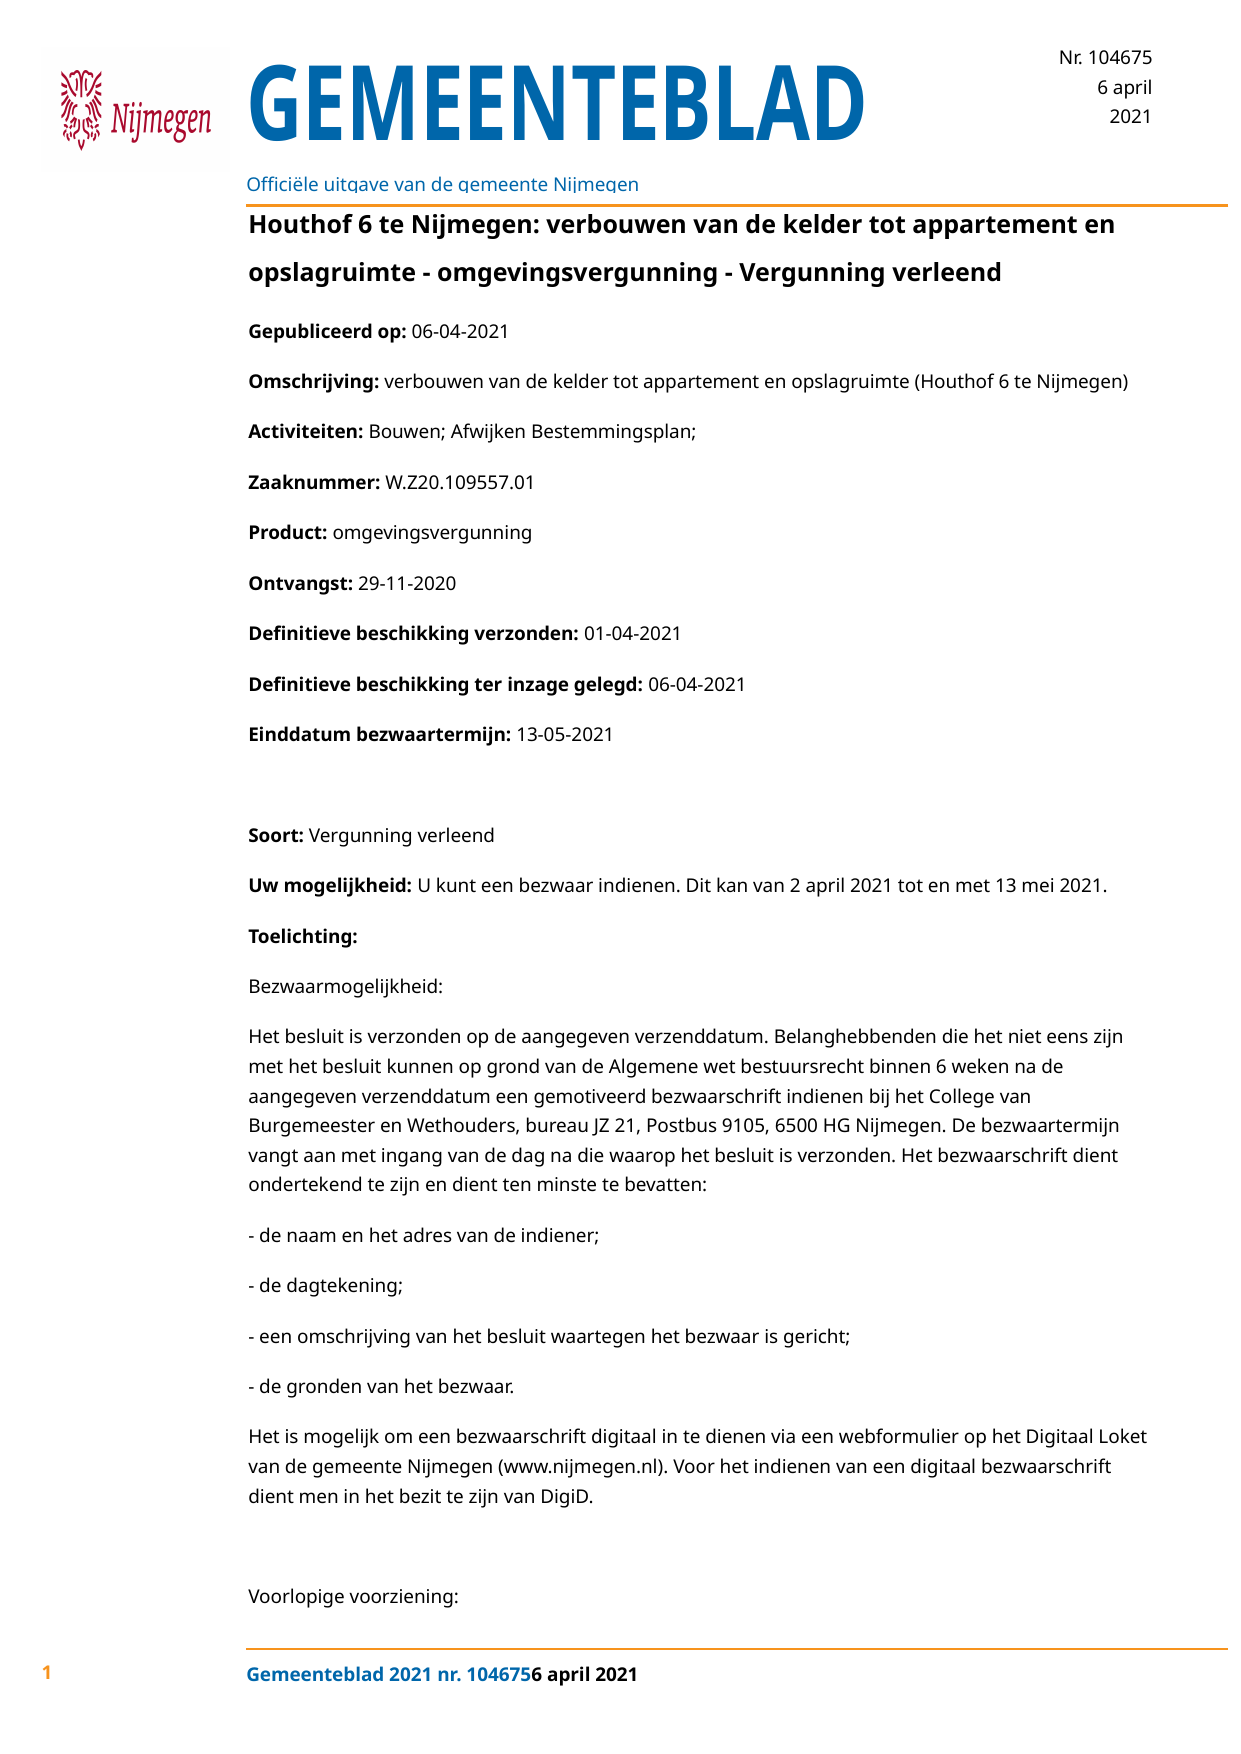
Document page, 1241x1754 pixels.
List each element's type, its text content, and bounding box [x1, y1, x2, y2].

text Uw mogelijkheid: U kunt een bezwaar indienen. Dit kan van 2 april 2021 tot en met 13 mei 2021. [248, 872, 1152, 898]
picture [41, 47, 231, 172]
text Houthof 6 te Nijmegen: verbouwen van de kelder tot appartement en opslagruimte - omgevingsvergunning - Vergunning verleend [248, 207, 1152, 288]
text Product: omgevingsvergunning [248, 519, 1152, 545]
text Bezwaarmogelijkheid: [248, 973, 1152, 999]
text Soort: Vergunning verleend [248, 822, 1152, 848]
text - de naam en het adres van de indiener; [248, 1222, 1152, 1248]
text Definitieve beschikking verzonden: 01-04-2021 [248, 620, 1152, 646]
text Voorlopige voorziening: [248, 1584, 1152, 1609]
text Ontvangst: 29-11-2020 [248, 570, 1152, 596]
text Omschrijving: verbouwen van de kelder tot appartement en opslagruimte (Houthof 6 te Nijmegen) [248, 368, 1152, 394]
text Gepubliceerd op: 06-04-2021 [248, 318, 1152, 344]
text Definitieve beschikking ter inzage gelegd: 06-04-2021 [248, 671, 1152, 697]
text - de dagtekening; [248, 1272, 1152, 1298]
text - een omschrijving van het besluit waartegen het bezwaar is gericht; [248, 1323, 1152, 1349]
text Het is mogelijk om een bezwaarschrift digitaal in te dienen via een webformulier op het Digitaal Loket van de gemeente Nijmegen (www.nijmegen.nl). Voor het indienen van een digitaal bezwaarschrift dient men in het bezit te zijn van DigiD. [248, 1424, 1152, 1509]
text Het besluit is verzonden op de aangegeven verzenddatum. Belanghebbenden die het niet eens zijn met het besluit kunnen op grond van de Algemene wet bestuursrecht binnen 6 weken na de aangegeven verzenddatum een gemotiveerd bezwaarschrift indienen bij het College van Burgemeester en Wethouders, bureau JZ 21, Postbus 9105, 6500 HG Nijmegen. De bezwaartermijn vangt aan met ingang van de dag na die waarop het besluit is verzonden. Het bezwaarschrift dient ondertekend te zijn en dient ten minste te bevatten: [248, 1024, 1152, 1197]
text - de gronden van het bezwaar. [248, 1373, 1152, 1399]
text Einddatum bezwaartermijn: 13-05-2021 [248, 721, 1152, 747]
text Zaaknummer: W.Z20.109557.01 [248, 469, 1152, 495]
text Toelichting: [248, 923, 1152, 949]
text Activiteiten: Bouwen; Afwijken Bestemmingsplan; [248, 419, 1152, 444]
